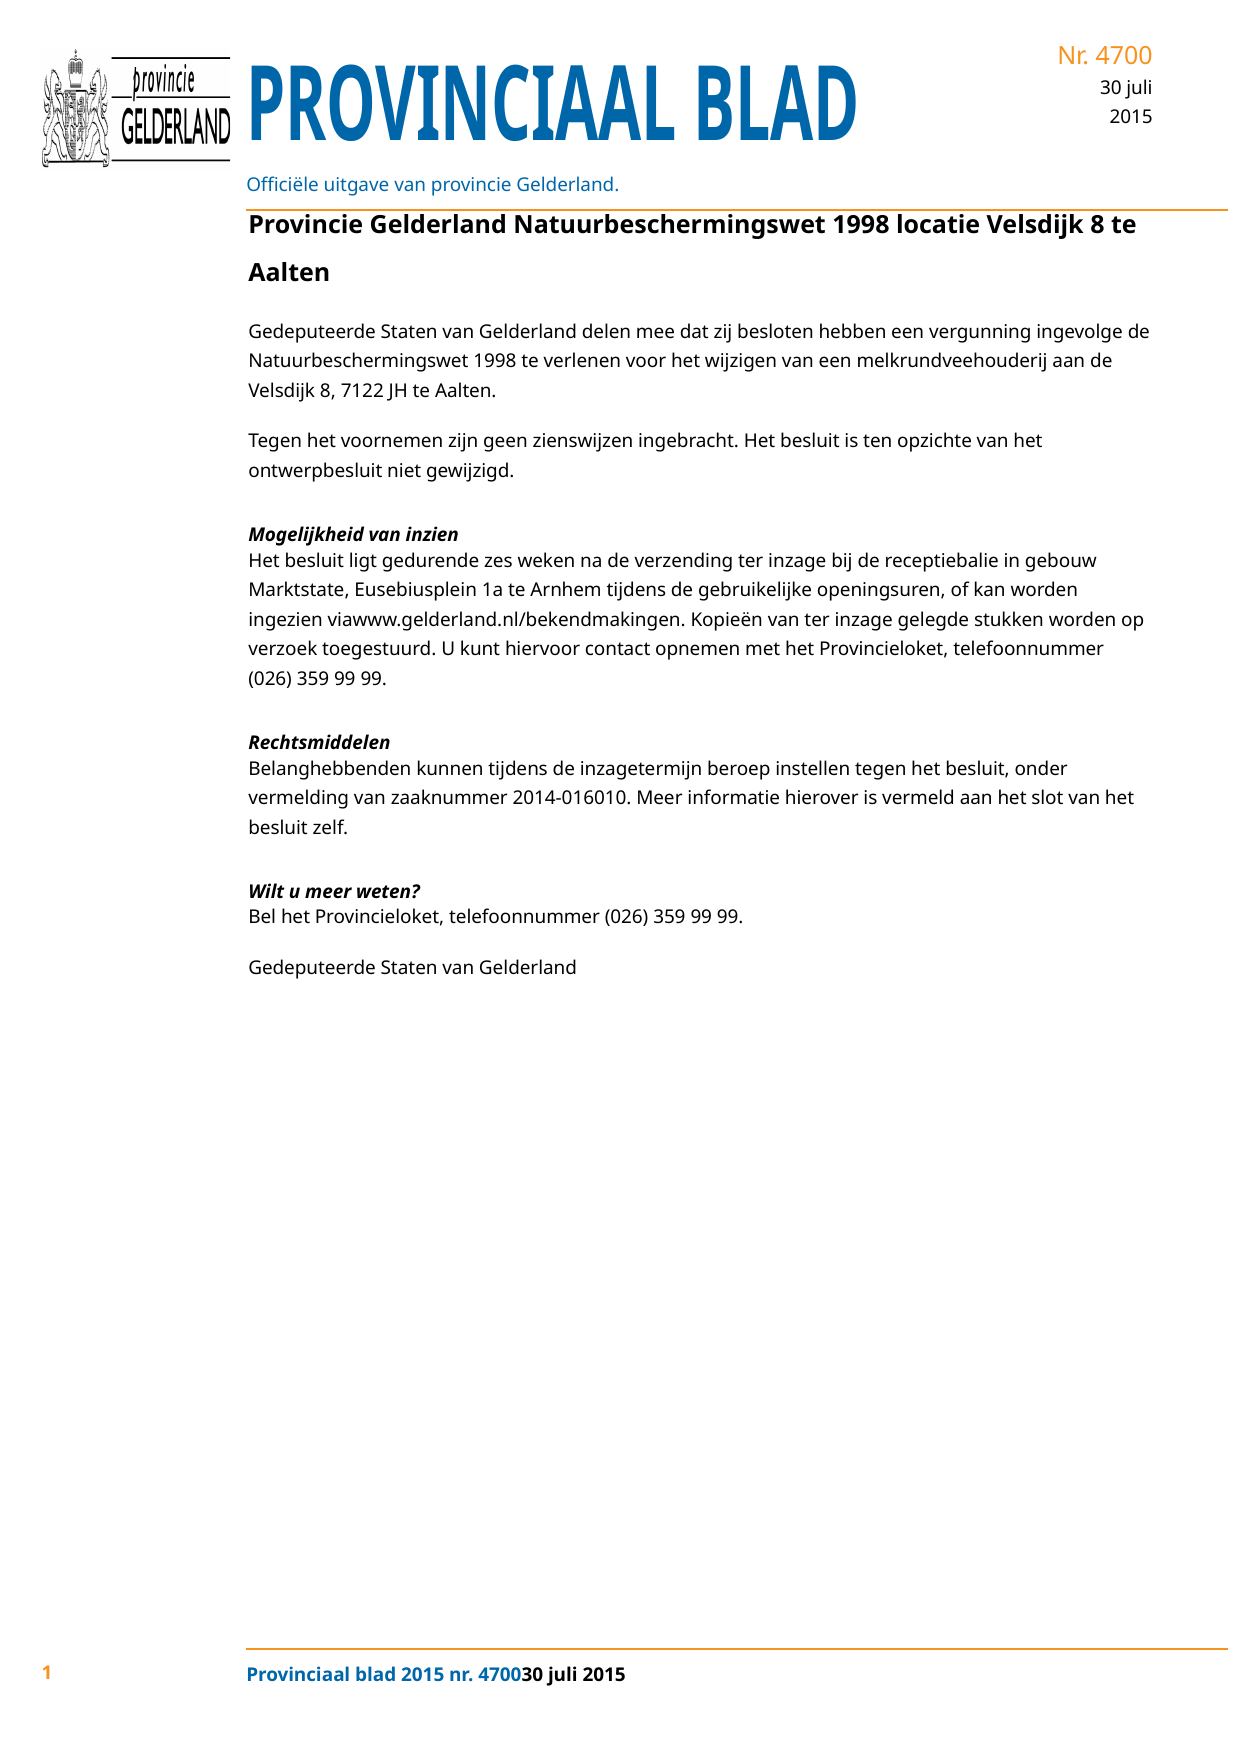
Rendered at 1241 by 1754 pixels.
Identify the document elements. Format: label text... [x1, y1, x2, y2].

text Bel het Provincieloket, telefoonnummer (026) 359 99 99. [248, 904, 1152, 929]
picture [41, 47, 231, 172]
text Wilt u meer weten? [248, 878, 1152, 904]
text Het besluit ligt gedurende zes weken na de verzending ter inzage bij de receptiebalie in gebouw Marktstate, Eusebiusplein 1a te Arnhem tijdens de gebruikelijke openingsuren, of kan worden ingezien viawww.gelderland.nl/bekendmakingen. Kopieën van ter inzage gelegde stukken worden op verzoek toegestuurd. U kunt hiervoor contact opnemen met het Provincieloket, telefoonnummer (026) 359 99 99. [248, 547, 1152, 691]
text Provincie Gelderland Natuurbeschermingswet 1998 locatie Velsdijk 8 te Aalten [248, 211, 1152, 288]
text Belanghebbenden kunnen tijdens de inzagetermijn beroep instellen tegen het besluit, onder vermelding van zaaknummer 2014-016010. Meer informatie hierover is vermeld aan het slot van het besluit zelf. [248, 755, 1152, 840]
text Gedeputeerde Staten van Gelderland delen mee dat zij besloten hebben een vergunning ingevolge de Natuurbeschermingswet 1998 te verlenen voor het wijzigen van een melkrundveehouderij aan de Velsdijk 8, 7122 JH te Aalten. [248, 318, 1152, 403]
text Mogelijkheid van inzien [248, 521, 1152, 547]
text Gedeputeerde Staten van Gelderland [248, 954, 1152, 980]
text Tegen het voornemen zijn geen zienswijzen ingebracht. Het besluit is ten opzichte van het ontwerpbesluit niet gewijzigd. [248, 427, 1152, 483]
text Rechtsmiddelen [248, 729, 1152, 755]
